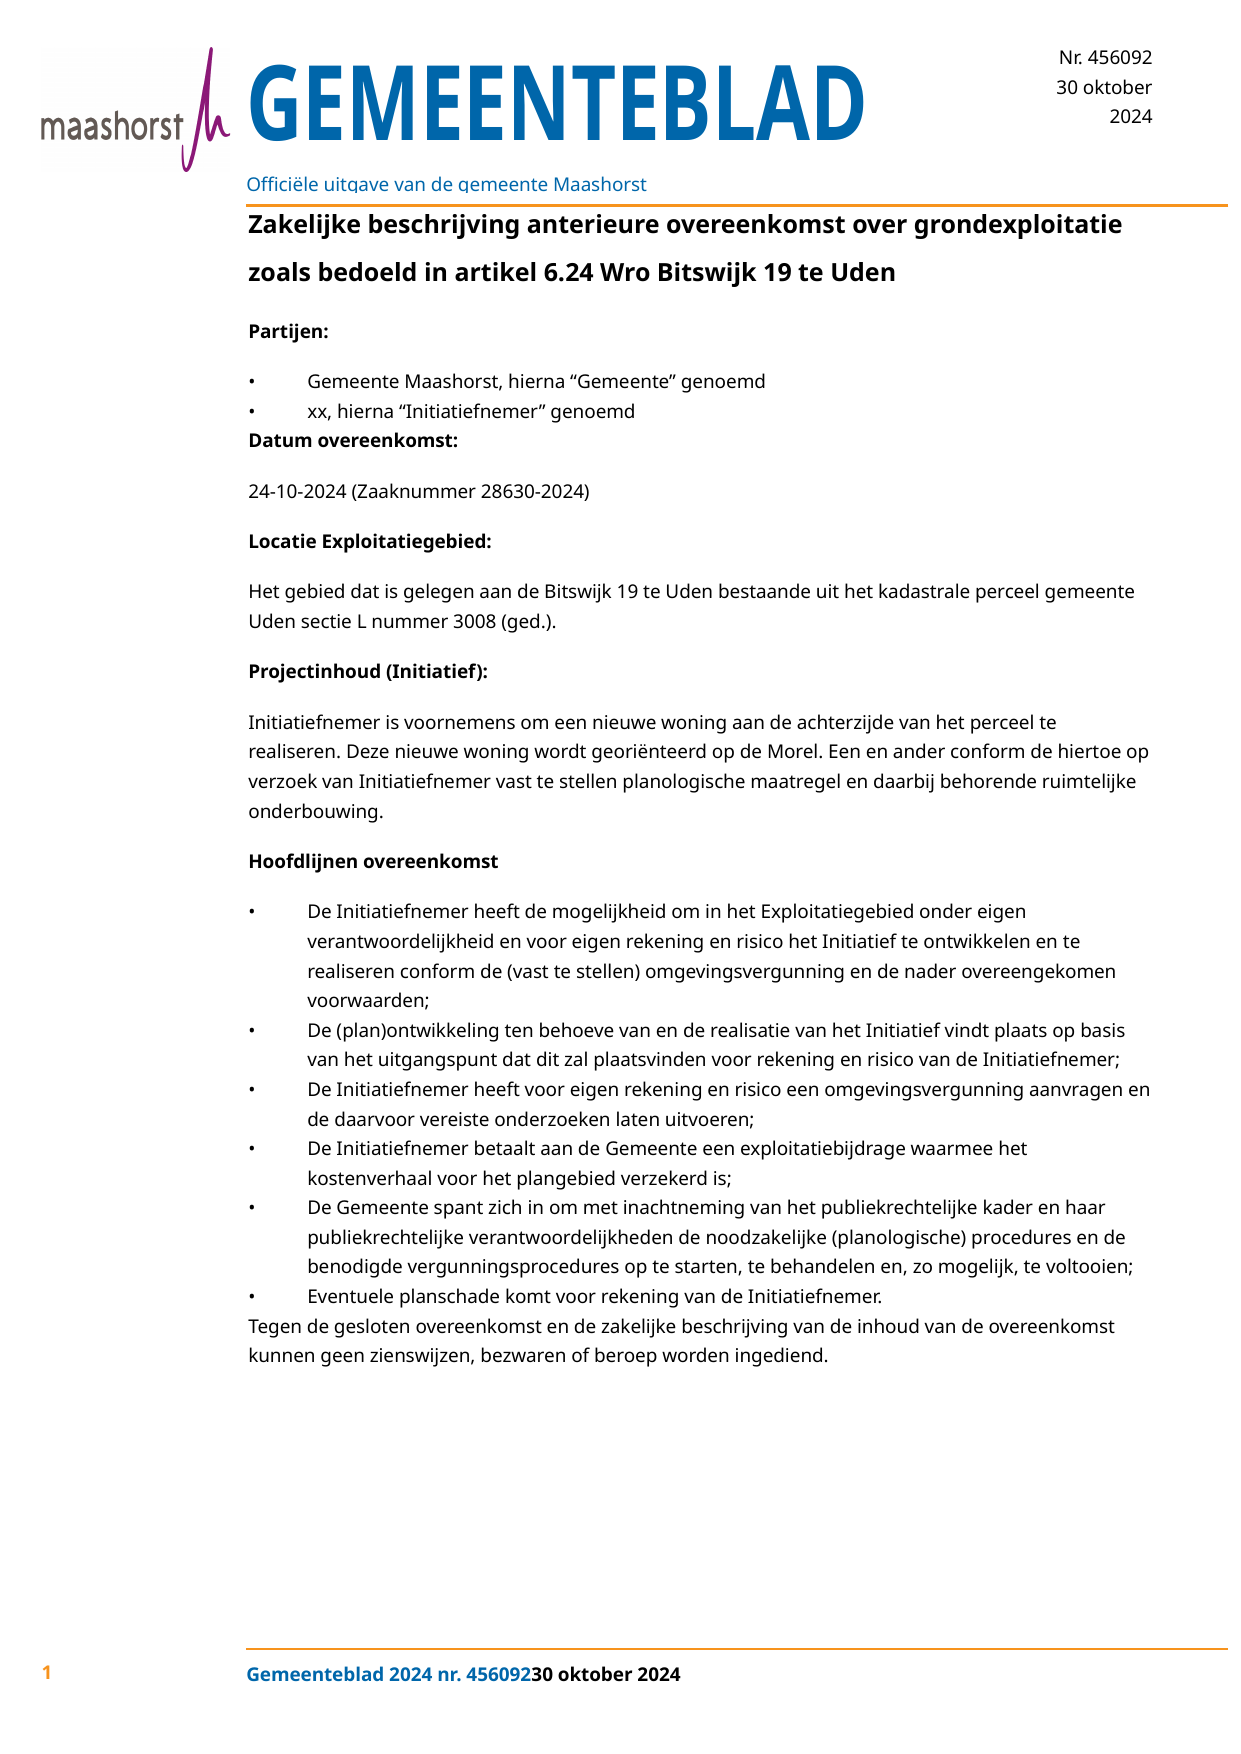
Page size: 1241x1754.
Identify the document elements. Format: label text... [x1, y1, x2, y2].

text Initiatiefnemer is voornemens om een nieuwe woning aan de achterzijde van het perceel te realiseren. Deze nieuwe woning wordt georiënteerd op de Morel. Een en ander conform de hiertoe op verzoek van Initiatiefnemer vast te stellen planologische maatregel en daarbij behorende ruimtelijke onderbouwing. [248, 709, 1152, 824]
list Gemeente Maashorst, hierna “Gemeente” genoemd [248, 368, 1152, 394]
list xx, hierna “Initiatiefnemer” genoemd [248, 398, 1152, 424]
text Zakelijke beschrijving anterieure overeenkomst over grondexploitatie zoals bedoeld in artikel 6.24 Wro Bitswijk 19 te Uden [248, 207, 1152, 288]
text Projectinhoud (Initiatief): [248, 659, 1152, 684]
list Eventuele planschade komt voor rekening van de Initiatiefnemer. [248, 1283, 1152, 1309]
list De Initiatiefnemer heeft voor eigen rekening en risico een omgevingsvergunning aanvragen en de daarvoor vereiste onderzoeken laten uitvoeren; [248, 1076, 1152, 1132]
text 24-10-2024 (Zaaknummer 28630-2024) [248, 478, 1152, 504]
text Tegen de gesloten overeenkomst en de zakelijke beschrijving van de inhoud van de overeenkomst kunnen geen zienswijzen, bezwaren of beroep worden ingediend. [248, 1313, 1152, 1368]
picture [41, 47, 231, 172]
text Datum overeenkomst: [248, 427, 1152, 453]
text Partijen: [248, 318, 1152, 344]
text Hoofdlijnen overeenkomst [248, 848, 1152, 874]
list De Initiatiefnemer betaalt aan de Gemeente een exploitatiebijdrage waarmee het kostenverhaal voor het plangebied verzekerd is; [248, 1135, 1152, 1191]
text Locatie Exploitatiegebied: [248, 528, 1152, 554]
list De Gemeente spant zich in om met inachtneming van het publiekrechtelijke kader en haar publiekrechtelijke verantwoordelijkheden de noodzakelijke (planologische) procedures en de benodigde vergunningsprocedures op te starten, te behandelen en, zo mogelijk, te voltooien; [248, 1194, 1152, 1279]
list De (plan)ontwikkeling ten behoeve van en de realisatie van het Initiatief vindt plaats op basis van het uitgangspunt dat dit zal plaatsvinden voor rekening en risico van de Initiatiefnemer; [248, 1017, 1152, 1072]
list De Initiatiefnemer heeft de mogelijkheid om in het Exploitatiegebied onder eigen verantwoordelijkheid en voor eigen rekening en risico het Initiatief te ontwikkelen en te realiseren conform de (vast te stellen) omgevingsvergunning en de nader overeengekomen voorwaarden; [248, 899, 1152, 1013]
text Het gebied dat is gelegen aan de Bitswijk 19 te Uden bestaande uit het kadastrale perceel gemeente Uden sectie L nummer 3008 (ged.). [248, 579, 1152, 634]
